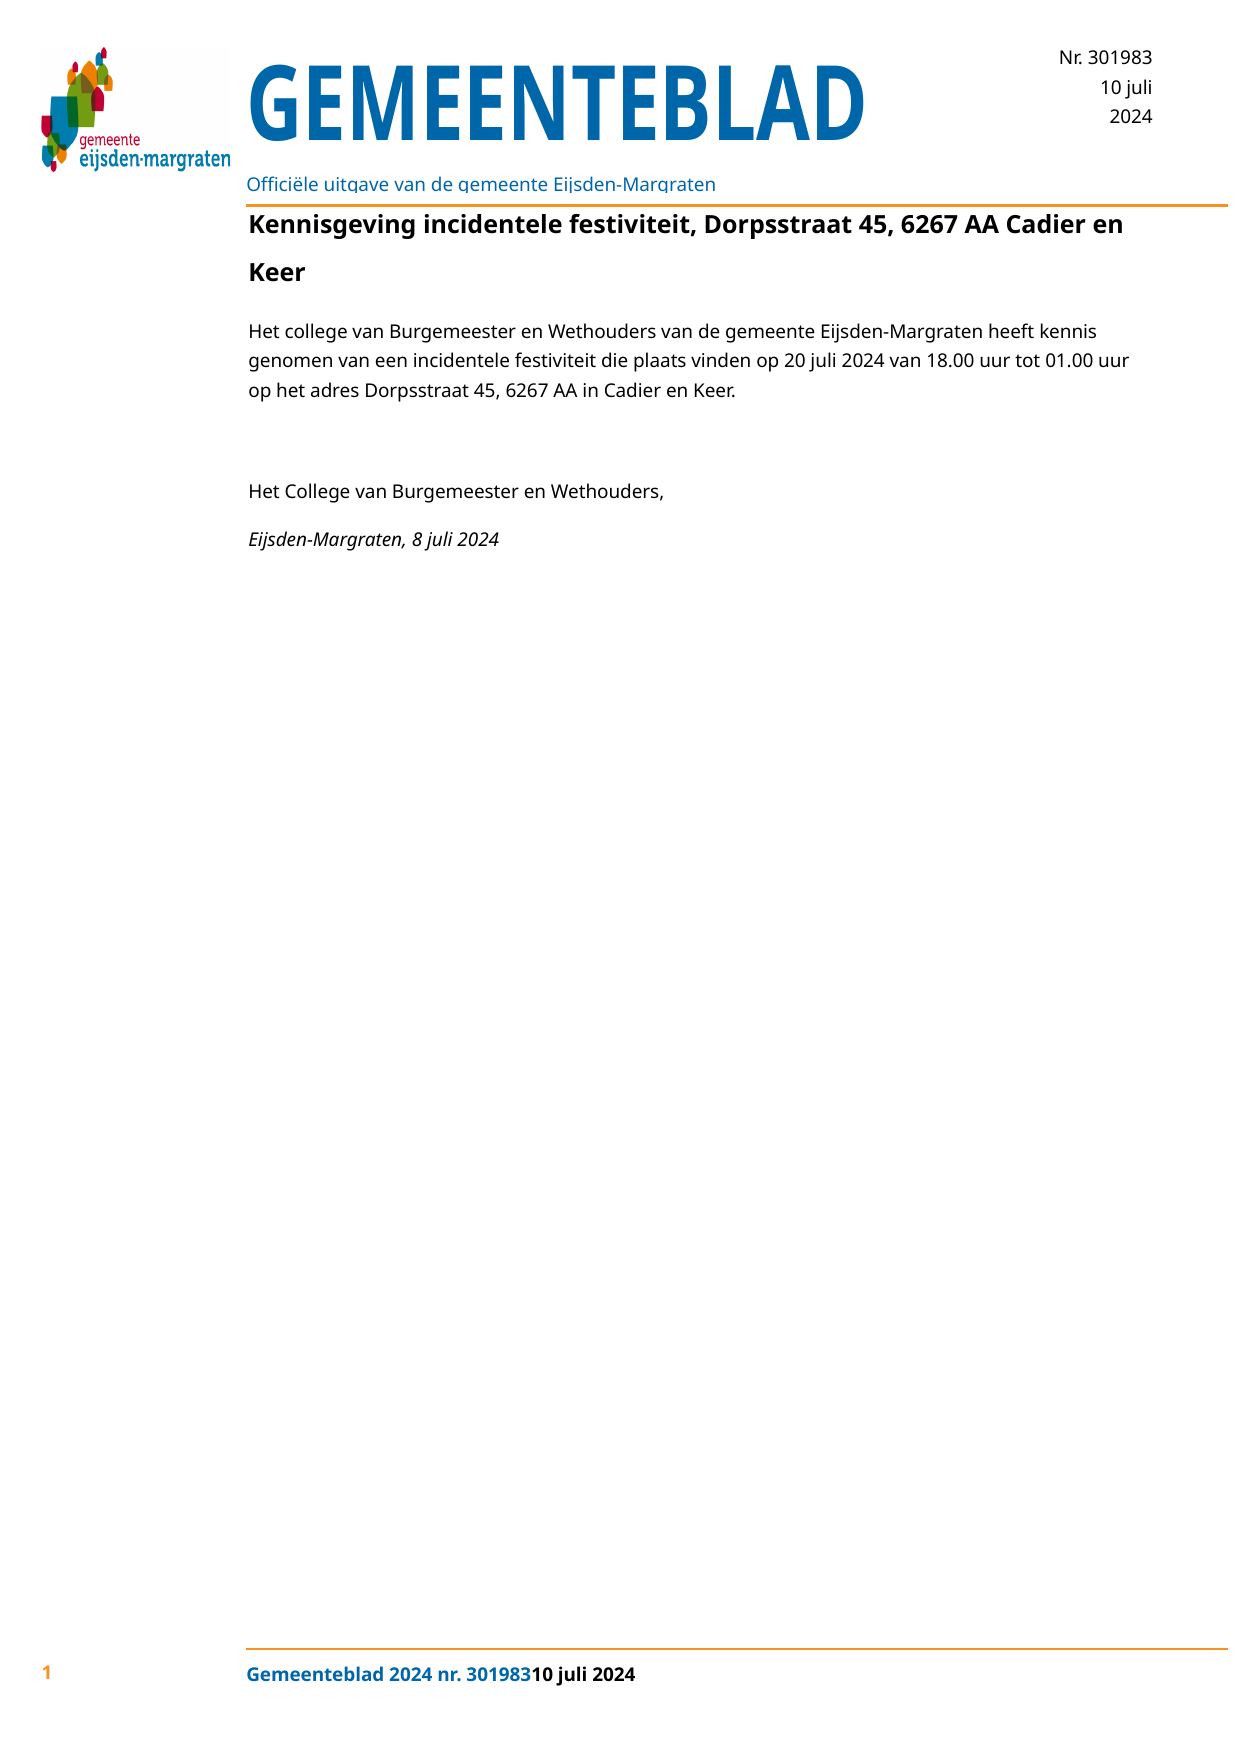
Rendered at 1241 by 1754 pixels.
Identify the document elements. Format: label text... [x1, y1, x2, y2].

picture [41, 47, 231, 172]
text Het College van Burgemeester en Wethouders, [248, 478, 1152, 504]
text Kennisgeving incidentele festiviteit, Dorpsstraat 45, 6267 AA Cadier en Keer [248, 207, 1152, 288]
text Eijsden-Margraten, 8 juli 2024 [248, 526, 1152, 551]
text Het college van Burgemeester en Wethouders van de gemeente Eijsden-Margraten heeft kennis genomen van een incidentele festiviteit die plaats vinden op 20 juli 2024 van 18.00 uur tot 01.00 uur op het adres Dorpsstraat 45, 6267 AA in Cadier en Keer. [248, 318, 1152, 403]
